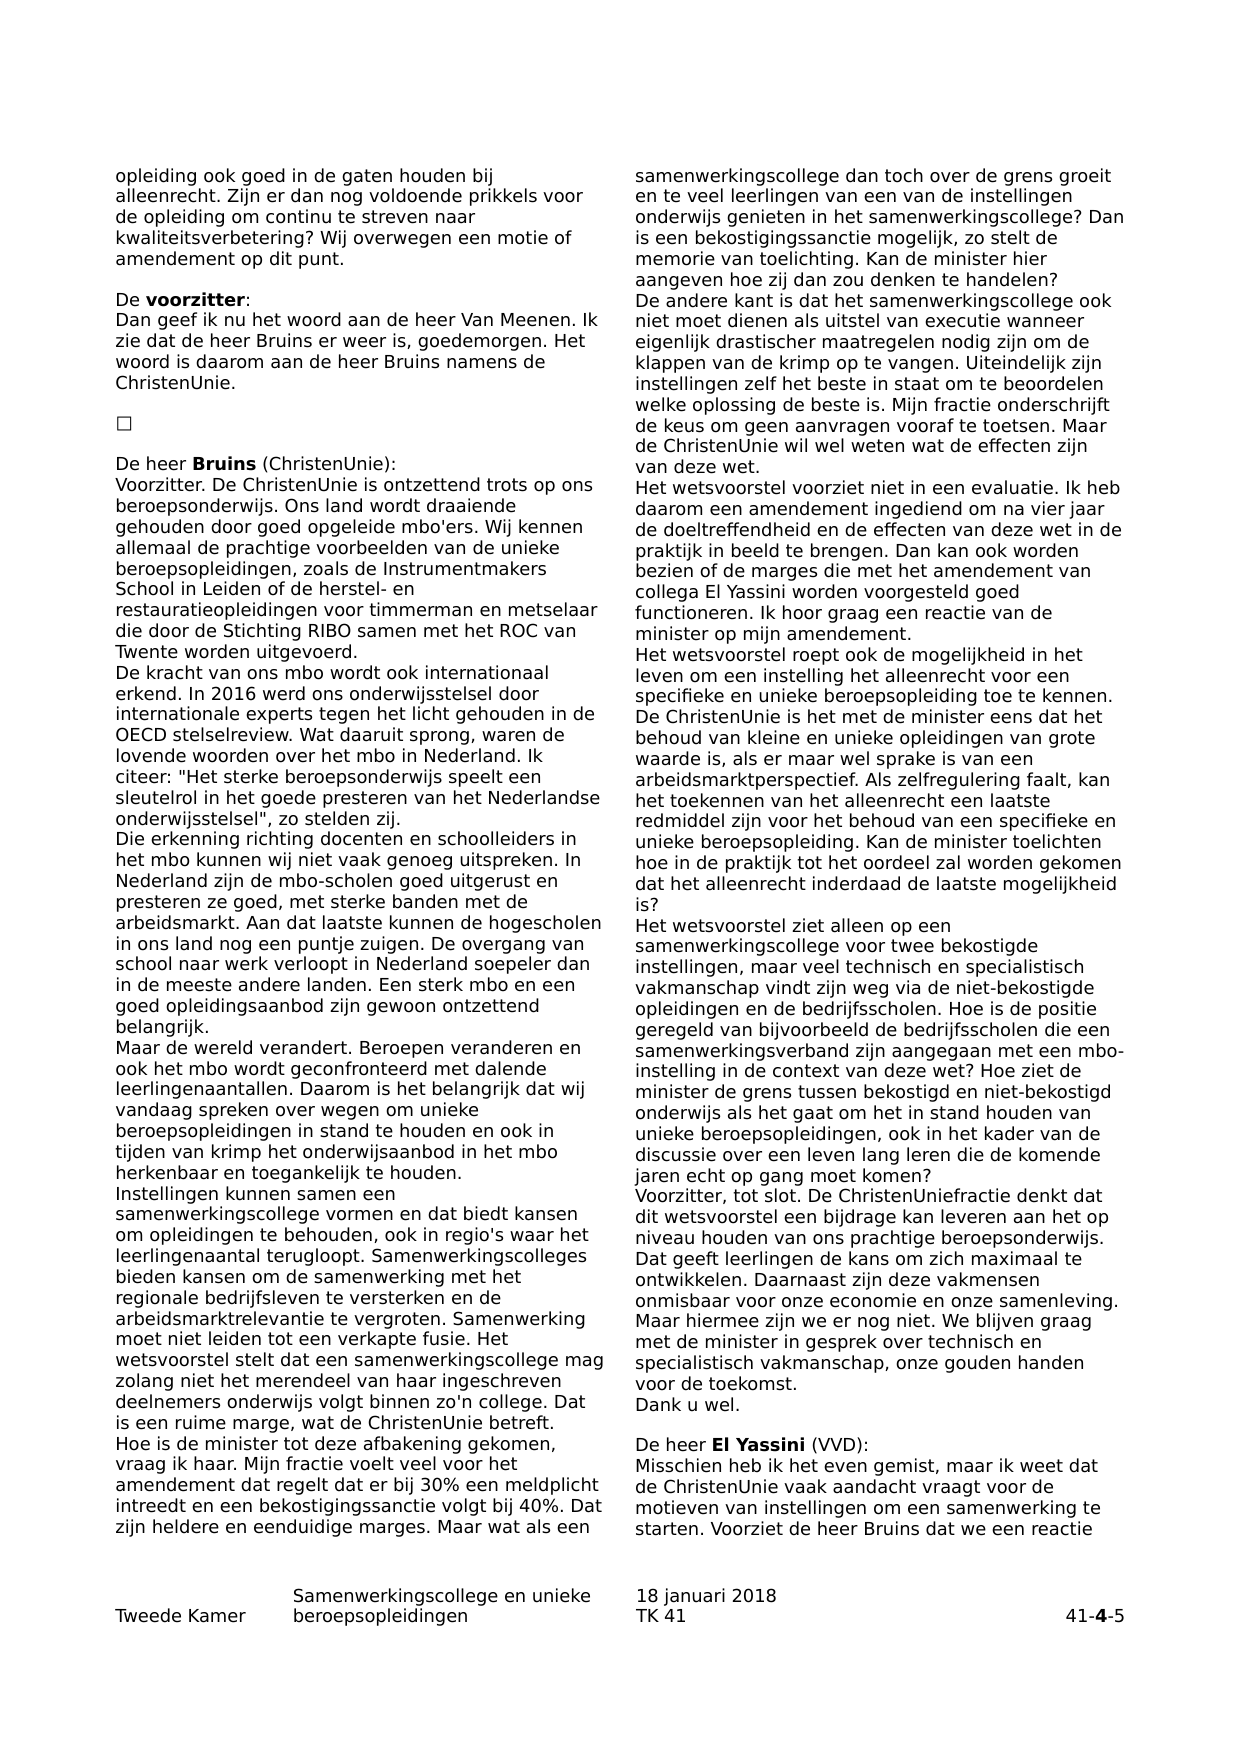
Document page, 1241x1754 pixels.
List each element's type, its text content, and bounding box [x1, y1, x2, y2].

text De andere kant is dat het samenwerkingscollege ook niet moet dienen als uitstel van executie wanneer eigenlijk drastischer maatregelen nodig zijn om de klappen van de krimp op te vangen. Uiteindelijk zijn instellingen zelf het beste in staat om te beoordelen welke oplossing de beste is. Mijn fractie onderschrijft de keus om geen aanvragen vooraf te toetsen. Maar de ChristenUnie wil wel weten wat de effecten zijn van deze wet. [635, 290, 1125, 478]
text De heer El Yassini (VVD): [635, 1435, 1125, 1456]
text De kracht van ons mbo wordt ook internationaal erkend. In 2016 werd ons onderwijsstelsel door internationale experts tegen het licht gehouden in de OECD stelselreview. Wat daaruit sprong, waren de lovende woorden over het mbo in Nederland. Ik citeer: "Het sterke beroepsonderwijs speelt een sleutelrol in het goede presteren van het Nederlandse onderwijsstelsel", zo stelden zij. [115, 662, 605, 829]
text Voorzitter, tot slot. De ChristenUniefractie denkt dat dit wetsvoorstel een bijdrage kan leveren aan het op niveau houden van ons prachtige beroepsonderwijs. Dat geeft leerlingen de kans om zich maximaal te ontwikkelen. Daarnaast zijn deze vakmensen onmisbaar voor onze economie en onze samenleving. Maar hiermee zijn we er nog niet. We blijven graag met de minister in gesprek over technisch en specialistisch vakmanschap, onze gouden handen voor de toekomst. [635, 1186, 1125, 1394]
text Dan geef ik nu het woord aan de heer Van Meenen. Ik zie dat de heer Bruins er weer is, goedemorgen. Het woord is daarom aan de heer Bruins namens de ChristenUnie. [115, 310, 605, 393]
text Voorzitter. De ChristenUnie is ontzettend trots op ons beroepsonderwijs. Ons land wordt draaiende gehouden door goed opgeleide mbo'ers. Wij kennen allemaal de prachtige voorbeelden van de unieke beroepsopleidingen, zoals de Instrumentmakers School in Leiden of de herstel- en restauratieopleidingen voor timmerman en metselaar die door de Stichting RIBO samen met het ROC van Twente worden uitgevoerd. [115, 475, 605, 662]
text ⬜ [115, 413, 605, 434]
text Dank u wel. [635, 1394, 1125, 1415]
text Die erkenning richting docenten en schoolleiders in het mbo kunnen wij niet vaak genoeg uitspreken. In Nederland zijn de mbo-scholen goed uitgerust en presteren ze goed, met sterke banden met de arbeidsmarkt. Aan dat laatste kunnen de hogescholen in ons land nog een puntje zuigen. De overgang van school naar werk verloopt in Nederland soepeler dan in de meeste andere landen. Een sterk mbo en een goed opleidingsaanbod zijn gewoon ontzettend belangrijk. [115, 829, 605, 1037]
text De heer Bruins (ChristenUnie): [115, 454, 605, 475]
text Het wetsvoorstel ziet alleen op een samenwerkingscollege voor twee bekostigde instellingen, maar veel technisch en specialistisch vakmanschap vindt zijn weg via de niet-bekostigde opleidingen en de bedrijfsscholen. Hoe is de positie geregeld van bijvoorbeeld de bedrijfsscholen die een samenwerkingsverband zijn aangegaan met een mbo-instelling in de context van deze wet? Hoe ziet de minister de grens tussen bekostigd en niet-bekostigd onderwijs als het gaat om het in stand houden van unieke beroepsopleidingen, ook in het kader van de discussie over een leven lang leren die de komende jaren echt op gang moet komen? [635, 915, 1125, 1186]
text Instellingen kunnen samen een samenwerkingscollege vormen en dat biedt kansen om opleidingen te behouden, ook in regio's waar het leerlingenaantal terugloopt. Samenwerkingscolleges bieden kansen om de samenwerking met het regionale bedrijfsleven te versterken en de arbeidsmarktrelevantie te vergroten. Samenwerking moet niet leiden tot een verkapte fusie. Het wetsvoorstel stelt dat een samenwerkingscollege mag zolang niet het merendeel van haar ingeschreven deelnemers onderwijs volgt binnen zo'n college. Dat is een ruime marge, wat de ChristenUnie betreft. [115, 1183, 605, 1433]
text De voorzitter: [115, 289, 605, 310]
text Misschien heb ik het even gemist, maar ik weet dat de ChristenUnie vaak aandacht vraagt voor de motieven van instellingen om een samenwerking te starten. Voorziet de heer Bruins dat we een reactie [635, 1456, 1125, 1539]
text opleiding ook goed in de gaten houden bij alleenrecht. Zijn er dan nog voldoende prikkels voor de opleiding om continu te streven naar kwaliteitsverbetering? Wij overwegen een motie of amendement op dit punt. [115, 165, 605, 269]
text Het wetsvoorstel roept ook de mogelijkheid in het leven om een instelling het alleenrecht voor een specifieke en unieke beroepsopleiding toe te kennen. De ChristenUnie is het met de minister eens dat het behoud van kleine en unieke opleidingen van grote waarde is, als er maar wel sprake is van een arbeidsmarktperspectief. Als zelfregulering faalt, kan het toekennen van het alleenrecht een laatste redmiddel zijn voor het behoud van een specifieke en unieke beroepsopleiding. Kan de minister toelichten hoe in de praktijk tot het oordeel zal worden gekomen dat het alleenrecht inderdaad de laatste mogelijkheid is? [635, 644, 1125, 915]
text samenwerkingscollege dan toch over de grens groeit en te veel leerlingen van een van de instellingen onderwijs genieten in het samenwerkingscollege? Dan is een bekostigingssanctie mogelijk, zo stelt de memorie van toelichting. Kan de minister hier aangeven hoe zij dan zou denken te handelen? [635, 165, 1125, 290]
text Maar de wereld verandert. Beroepen veranderen en ook het mbo wordt geconfronteerd met dalende leerlingenaantallen. Daarom is het belangrijk dat wij vandaag spreken over wegen om unieke beroepsopleidingen in stand te houden en ook in tijden van krimp het onderwijsaanbod in het mbo herkenbaar en toegankelijk te houden. [115, 1037, 605, 1183]
text Hoe is de minister tot deze afbakening gekomen, vraag ik haar. Mijn fractie voelt veel voor het amendement dat regelt dat er bij 30% een meldplicht intreedt en een bekostigingssanctie volgt bij 40%. Dat zijn heldere en eenduidige marges. Maar wat als een [115, 1433, 605, 1537]
text Het wetsvoorstel voorziet niet in een evaluatie. Ik heb daarom een amendement ingediend om na vier jaar de doeltreffendheid en de effecten van deze wet in de praktijk in beeld te brengen. Dan kan ook worden bezien of de marges die met het amendement van collega El Yassini worden voorgesteld goed functioneren. Ik hoor graag een reactie van de minister op mijn amendement. [635, 478, 1125, 644]
